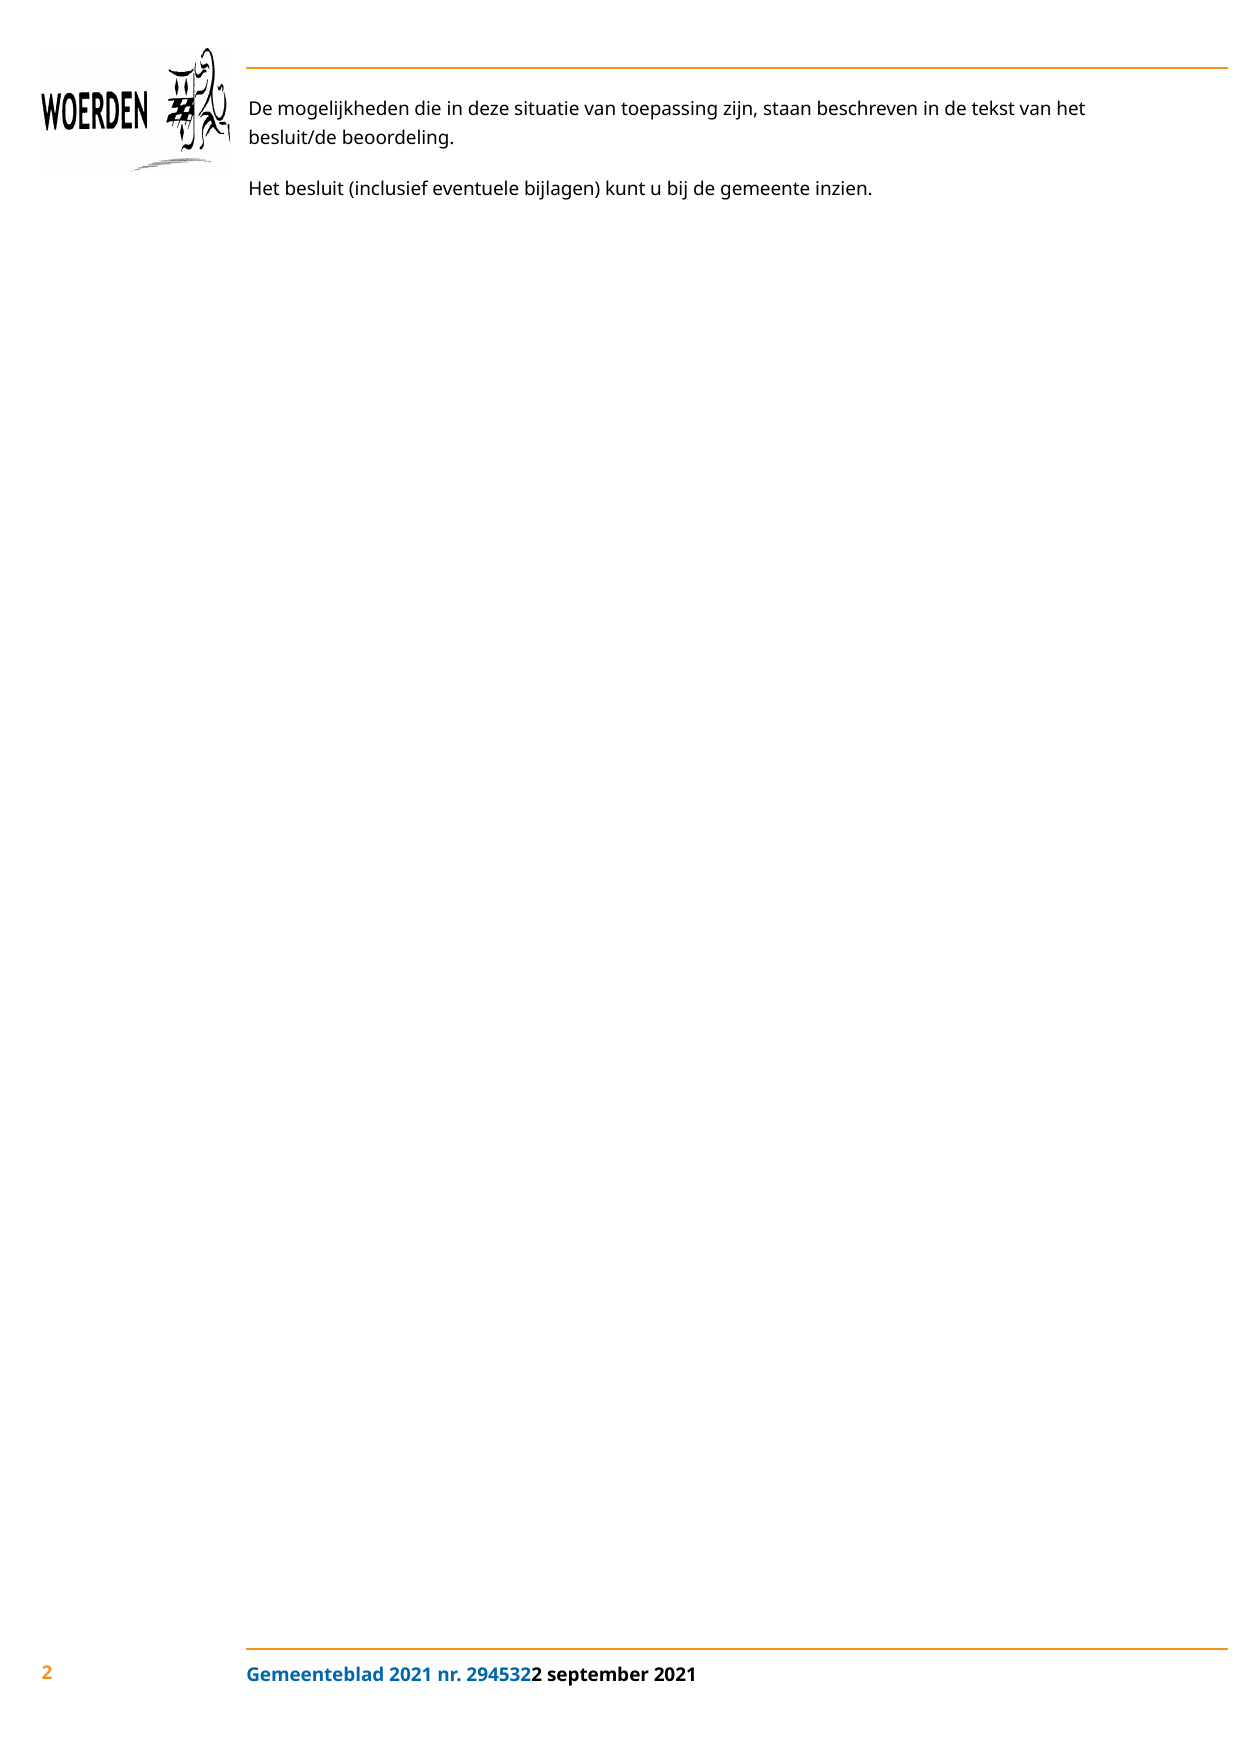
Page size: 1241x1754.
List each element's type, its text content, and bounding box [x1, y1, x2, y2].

text De mogelijkheden die in deze situatie van toepassing zijn, staan beschreven in de tekst van het besluit/de beoordeling. [248, 95, 1152, 150]
text Het besluit (inclusief eventuele bijlagen) kunt u bij de gemeente inzien. [248, 175, 1152, 201]
picture [41, 47, 231, 172]
